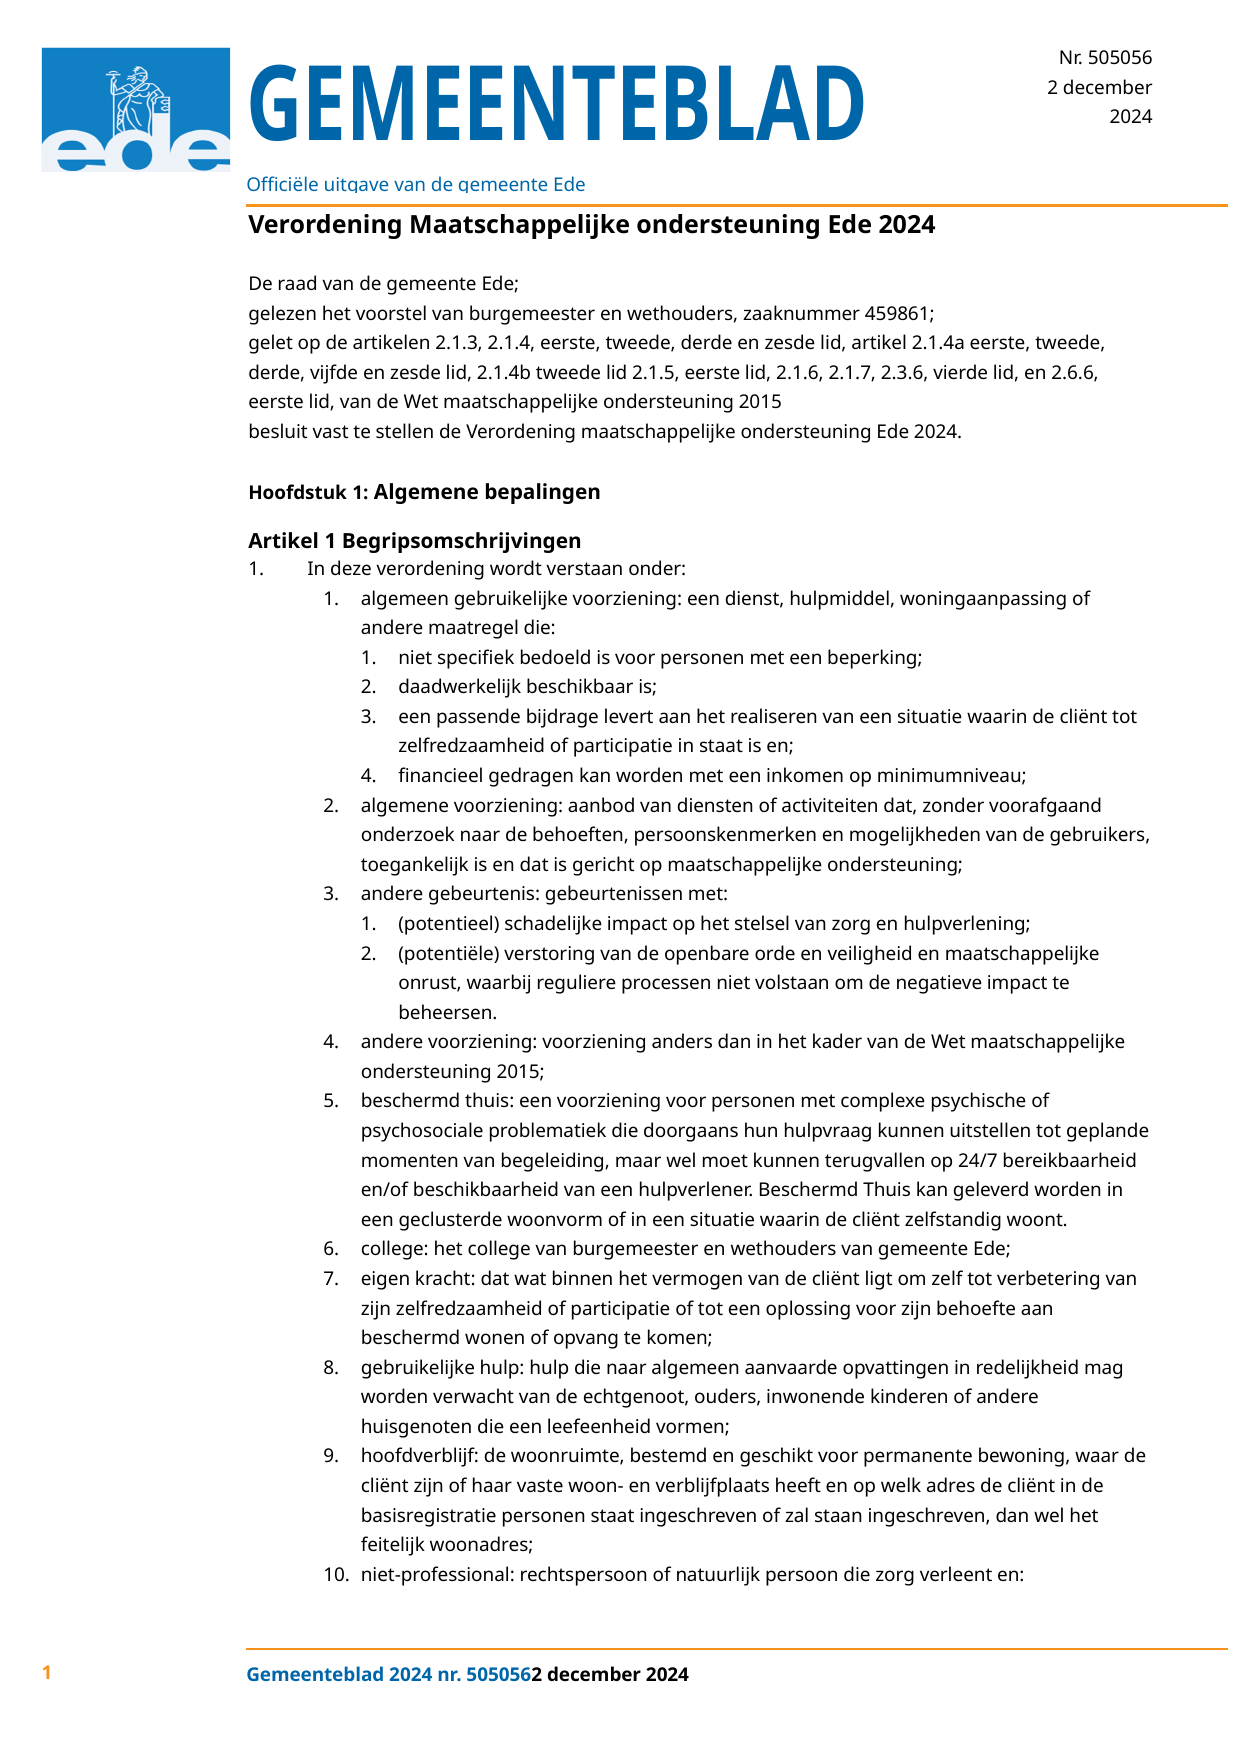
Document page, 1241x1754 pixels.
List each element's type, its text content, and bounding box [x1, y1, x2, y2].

list beschermd thuis: een voorziening voor personen met complexe psychische of psychosociale problematiek die doorgaans hun hulpvraag kunnen uitstellen tot geplande momenten van begeleiding, maar wel moet kunnen terugvallen op 24/7 bereikbaarheid en/of beschikbaarheid van een hulpverlener. Beschermd Thuis kan geleverd worden in een geclusterde woonvorm of in een situatie waarin de cliënt zelfstandig woont. [323, 1088, 1152, 1232]
text Hoofdstuk 1: Algemene bepalingen [248, 477, 1152, 506]
picture [41, 47, 231, 172]
list In deze verordening wordt verstaan onder: [248, 555, 1152, 581]
text gelezen het voorstel van burgemeester en wethouders, zaaknummer 459861; [248, 300, 1152, 326]
text De raad van de gemeente Ede; [248, 270, 1152, 296]
text Verordening Maatschappelijke ondersteuning Ede 2024 [248, 207, 1152, 241]
list andere voorziening: voorziening anders dan in het kader van de Wet maatschappelijke ondersteuning 2015; [323, 1028, 1152, 1084]
text Artikel 1 Begripsomschrijvingen [248, 527, 1152, 555]
list (potentieel) schadelijke impact op het stelsel van zorg en hulpverlening; [361, 910, 1152, 936]
list niet specifiek bedoeld is voor personen met een beperking; [361, 644, 1152, 669]
text besluit vast te stellen de Verordening maatschappelijke ondersteuning Ede 2024. [248, 418, 1152, 444]
list algemeen gebruikelijke voorziening: een dienst, hulpmiddel, woningaanpassing of andere maatregel die: [323, 585, 1152, 640]
text gelet op de artikelen 2.1.3, 2.1.4, eerste, tweede, derde en zesde lid, artikel 2.1.4a eerste, tweede, derde, vijfde en zesde lid, 2.1.4b tweede lid 2.1.5, eerste lid, 2.1.6, 2.1.7, 2.3.6, vierde lid, en 2.6.6, eerste lid, van de Wet maatschappelijke ondersteuning 2015 [248, 329, 1152, 414]
list eigen kracht: dat wat binnen het vermogen van de cliënt ligt om zelf tot verbetering van zijn zelfredzaamheid of participatie of tot een oplossing voor zijn behoefte aan beschermd wonen of opvang te komen; [323, 1265, 1152, 1350]
list (potentiële) verstoring van de openbare orde en veiligheid en maatschappelijke onrust, waarbij reguliere processen niet volstaan om de negatieve impact te beheersen. [361, 940, 1152, 1024]
list een passende bijdrage levert aan het realiseren van een situatie waarin de cliënt tot zelfredzaamheid of participatie in staat is en; [361, 703, 1152, 758]
list daadwerkelijk beschikbaar is; [361, 673, 1152, 699]
list hoofdverblijf: de woonruimte, bestemd en geschikt voor permanente bewoning, waar de cliënt zijn of haar vaste woon- en verblijfplaats heeft en op welk adres de cliënt in de basisregistratie personen staat ingeschreven of zal staan ingeschreven, dan wel het feitelijk woonadres; [323, 1443, 1152, 1557]
list niet-professional: rechtspersoon of natuurlijk persoon die zorg verleent en: [323, 1561, 1152, 1587]
list algemene voorziening: aanbod van diensten of activiteiten dat, zonder voorafgaand onderzoek naar de behoeften, persoonskenmerken en mogelijkheden van de gebruikers, toegankelijk is en dat is gericht op maatschappelijke ondersteuning; [323, 792, 1152, 877]
list college: het college van burgemeester en wethouders van gemeente Ede; [323, 1236, 1152, 1261]
list andere gebeurtenis: gebeurtenissen met: [323, 881, 1152, 906]
list financieel gedragen kan worden met een inkomen op minimumniveau; [361, 762, 1152, 788]
list gebruikelijke hulp: hulp die naar algemeen aanvaarde opvattingen in redelijkheid mag worden verwacht van de echtgenoot, ouders, inwonende kinderen of andere huisgenoten die een leefeenheid vormen; [323, 1354, 1152, 1439]
